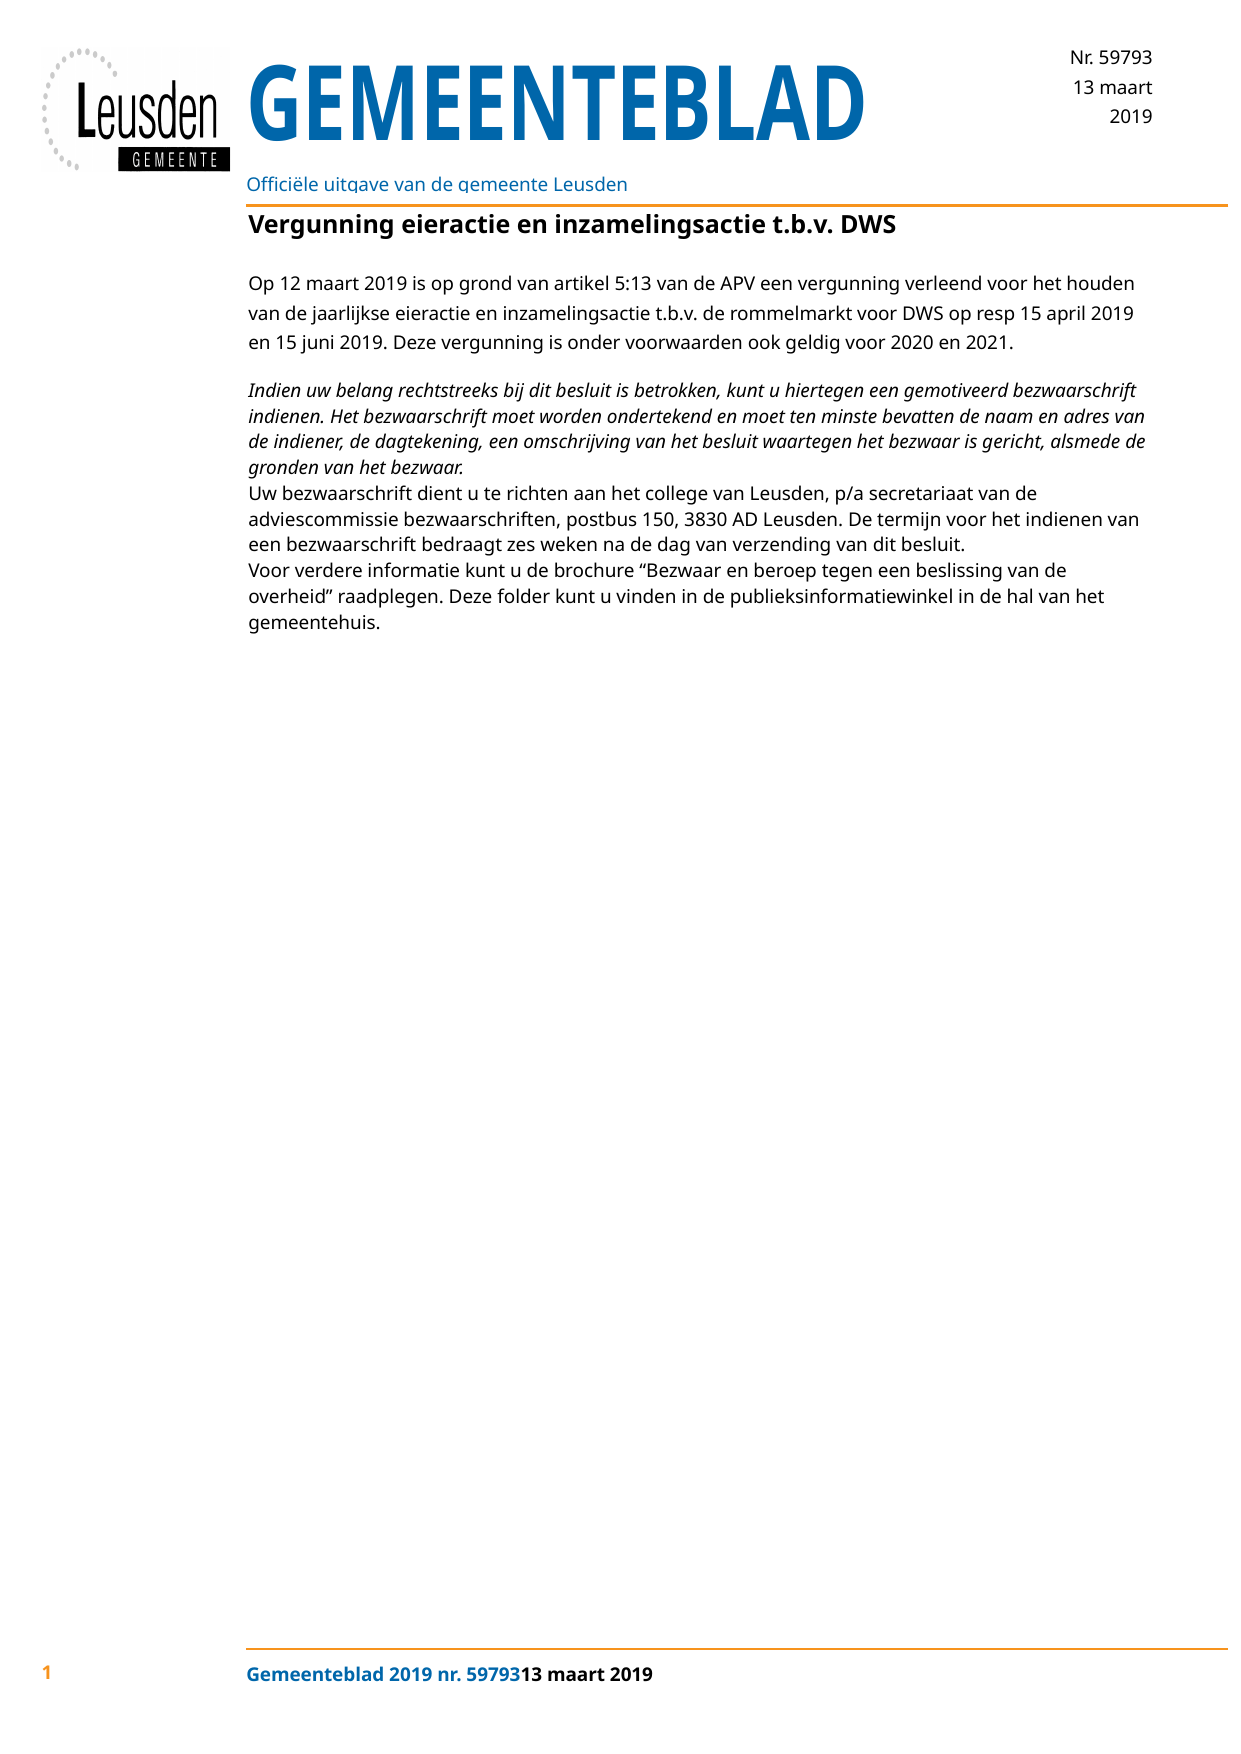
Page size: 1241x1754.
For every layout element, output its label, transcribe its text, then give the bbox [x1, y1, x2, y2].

text Uw bezwaarschrift dient u te richten aan het college van Leusden, p/a secretariaat van de adviescommissie bezwaarschriften, postbus 150, 3830 AD Leusden. De termijn voor het indienen van een bezwaarschrift bedraagt zes weken na de dag van verzending van dit besluit. [248, 480, 1152, 557]
text Op 12 maart 2019 is op grond van artikel 5:13 van de APV een vergunning verleend voor het houden van de jaarlijkse eieractie en inzamelingsactie t.b.v. de rommelmarkt voor DWS op resp 15 april 2019 en 15 juni 2019. Deze vergunning is onder voorwaarden ook geldig voor 2020 en 2021. [248, 270, 1152, 355]
text Voor verdere informatie kunt u de brochure “Bezwaar en beroep tegen een beslissing van de overheid” raadplegen. Deze folder kunt u vinden in de publieksinformatiewinkel in de hal van het gemeentehuis. [248, 557, 1152, 634]
picture [41, 47, 231, 172]
text Vergunning eieractie en inzamelingsactie t.b.v. DWS [248, 207, 1152, 241]
text Indien uw belang rechtstreeks bij dit besluit is betrokken, kunt u hiertegen een gemotiveerd bezwaarschrift indienen. Het bezwaarschrift moet worden ondertekend en moet ten minste bevatten de naam en adres van de indiener, de dagtekening, een omschrijving van het besluit waartegen het bezwaar is gericht, alsmede de gronden van het bezwaar. [248, 377, 1152, 480]
